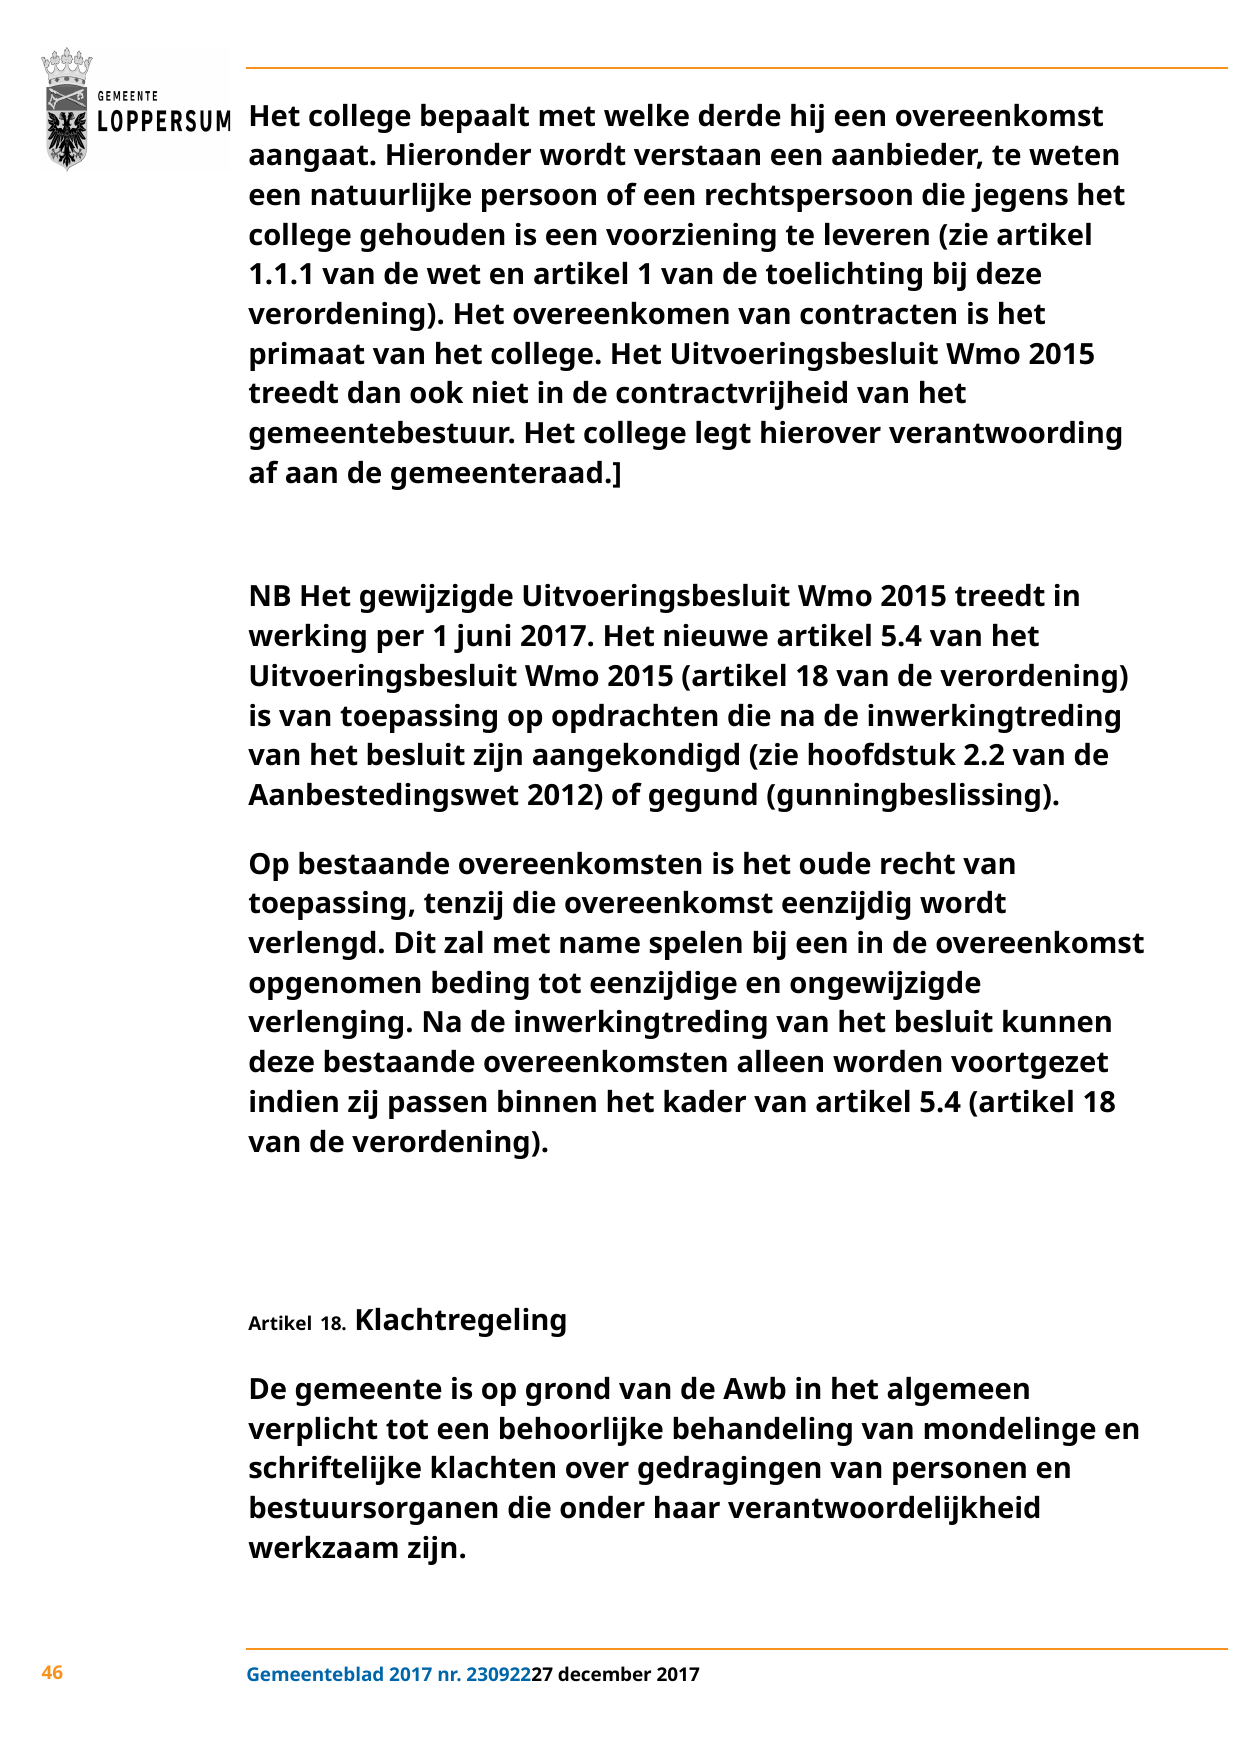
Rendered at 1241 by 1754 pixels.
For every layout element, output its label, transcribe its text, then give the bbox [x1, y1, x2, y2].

text Op bestaande overeenkomsten is het oude recht van toepassing, tenzij die overeenkomst eenzijdig wordt verlengd. Dit zal met name spelen bij een in de overeenkomst opgenomen beding tot eenzijdige en ongewijzigde verlenging. Na de inwerkingtreding van het besluit kunnen deze bestaande overeenkomsten alleen worden voortgezet indien zij passen binnen het kader van artikel 5.4 (artikel 18 van de verordening). [248, 843, 1152, 1161]
picture [41, 47, 231, 172]
text NB Het gewijzigde Uitvoeringsbesluit Wmo 2015 treedt in werking per 1 juni 2017. Het nieuwe artikel 5.4 van het Uitvoeringsbesluit Wmo 2015 (artikel 18 van de verordening) is van toepassing op opdrachten die na de inwerkingtreding van het besluit zijn aangekondigd (zie hoofdstuk 2.2 van de Aanbestedingswet 2012) of gegund (gunningbeslissing). [248, 576, 1152, 814]
text Het college bepaalt met welke derde hij een overeenkomst aangaat. Hieronder wordt verstaan een aanbieder, te weten een natuurlijke persoon of een rechtspersoon die jegens het college gehouden is een voorziening te leveren (zie artikel 1.1.1 van de wet en artikel 1 van de toelichting bij deze verordening). Het overeenkomen van contracten is het primaat van het college. Het Uitvoeringsbesluit Wmo 2015 treedt dan ook niet in de contractvrijheid van het gemeentebestuur. Het college legt hierover verantwoording af aan de gemeenteraad.] [248, 95, 1152, 492]
text De gemeente is op grond van de Awb in het algemeen verplicht tot een behoorlijke behandeling van mondelinge en schriftelijke klachten over gedragingen van personen en bestuursorganen die onder haar verantwoordelijkheid werkzaam zijn. [248, 1368, 1152, 1567]
text Artikel 18. Klachtregeling [248, 1299, 1152, 1339]
